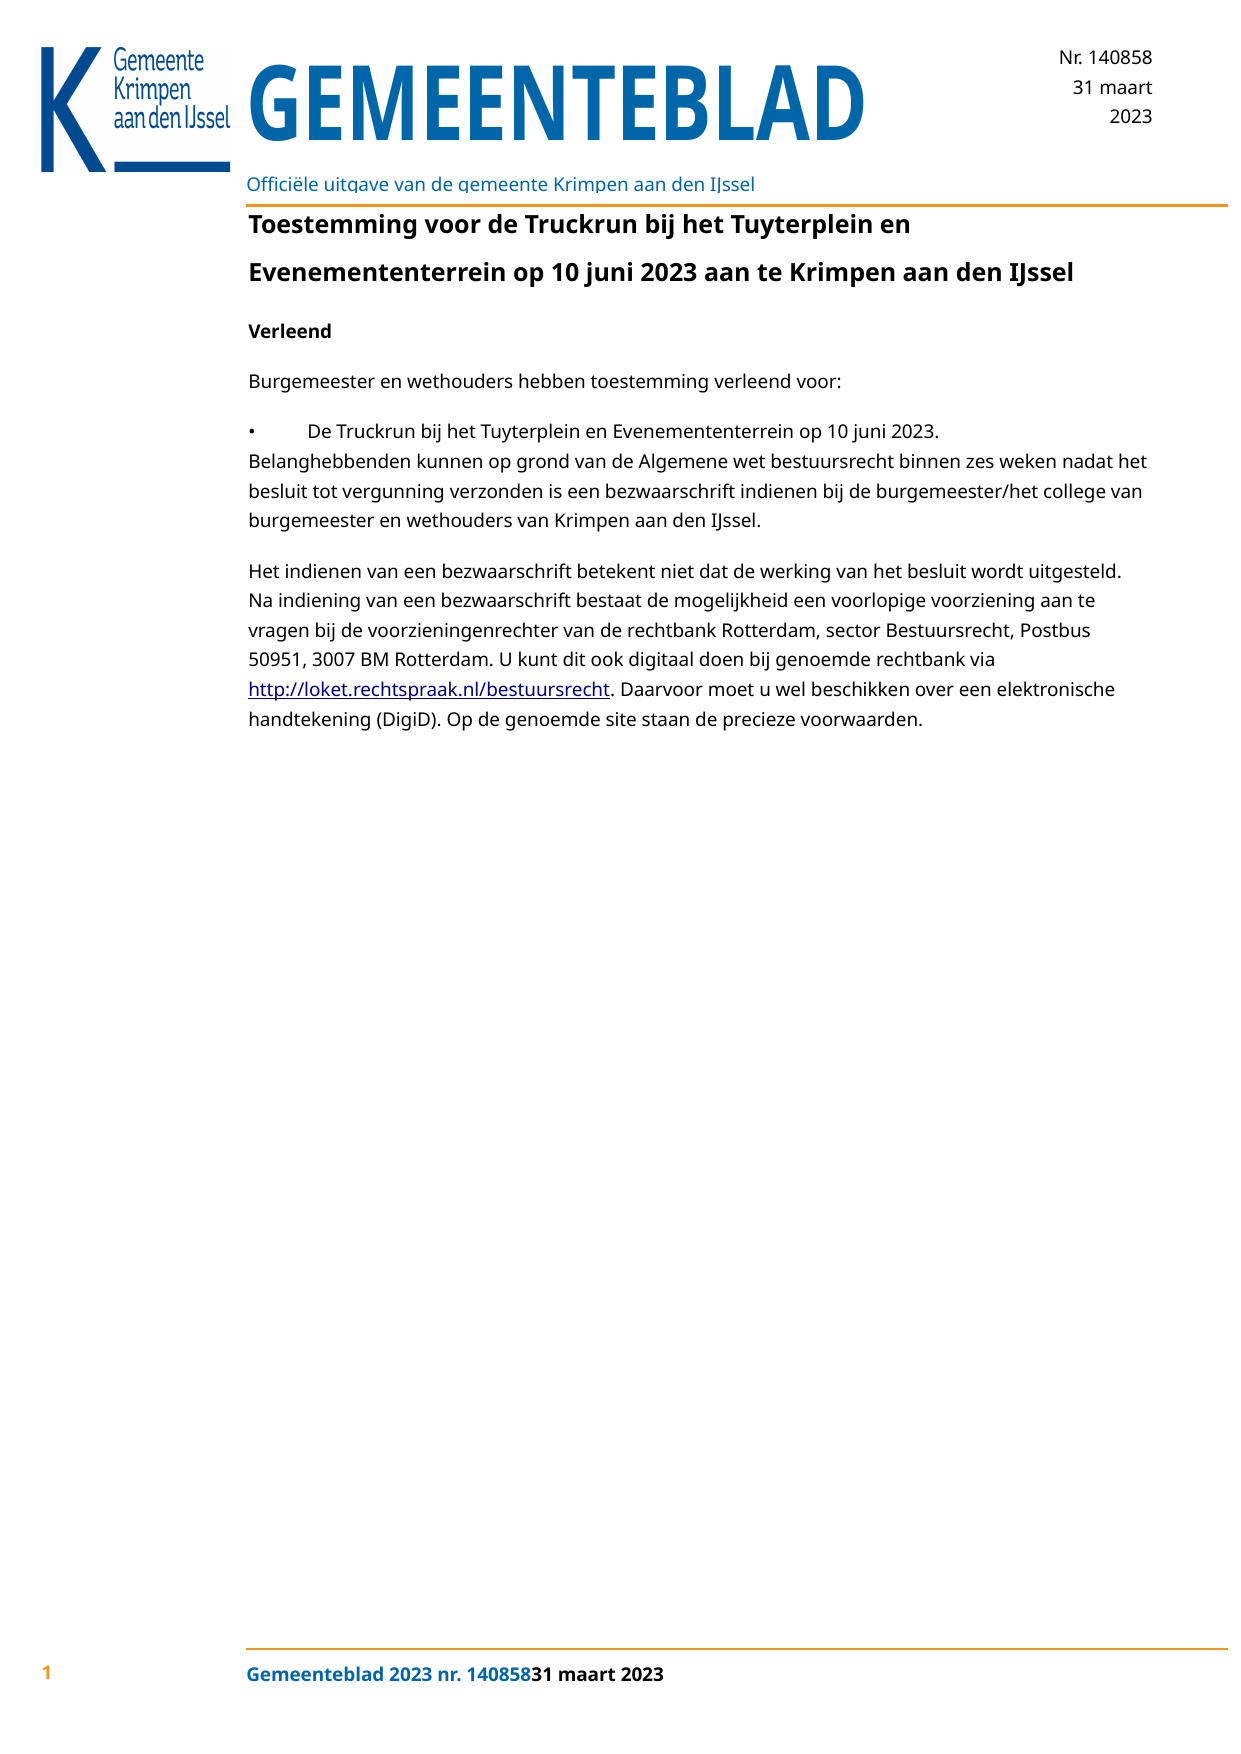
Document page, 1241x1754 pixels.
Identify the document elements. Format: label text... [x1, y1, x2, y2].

text Toestemming voor de Truckrun bij het Tuyterplein en Evenemententerrein op 10 juni 2023 aan te Krimpen aan den IJssel [248, 207, 1152, 288]
text Belanghebbenden kunnen op grond van de Algemene wet bestuursrecht binnen zes weken nadat het besluit tot vergunning verzonden is een bezwaarschrift indienen bij de burgemeester/het college van burgemeester en wethouders van Krimpen aan den IJssel. [248, 448, 1152, 533]
list De Truckrun bij het Tuyterplein en Evenemententerrein op 10 juni 2023. [248, 419, 1152, 444]
picture [41, 47, 231, 172]
text Het indienen van een bezwaarschrift betekent niet dat de werking van het besluit wordt uitgesteld. Na indiening van een bezwaarschrift bestaat de mogelijkheid een voorlopige voorziening aan te vragen bij de voorzieningenrechter van de rechtbank Rotterdam, sector Bestuursrecht, Postbus 50951, 3007 BM Rotterdam. U kunt dit ook digitaal doen bij genoemde rechtbank via http://loket.rechtspraak.nl/bestuursrecht. Daarvoor moet u wel beschikken over een elektronische handtekening (DigiD). Op de genoemde site staan de precieze voorwaarden. [248, 558, 1152, 732]
text Burgemeester en wethouders hebben toestemming verleend voor: [248, 368, 1152, 394]
text Verleend [248, 318, 1152, 344]
